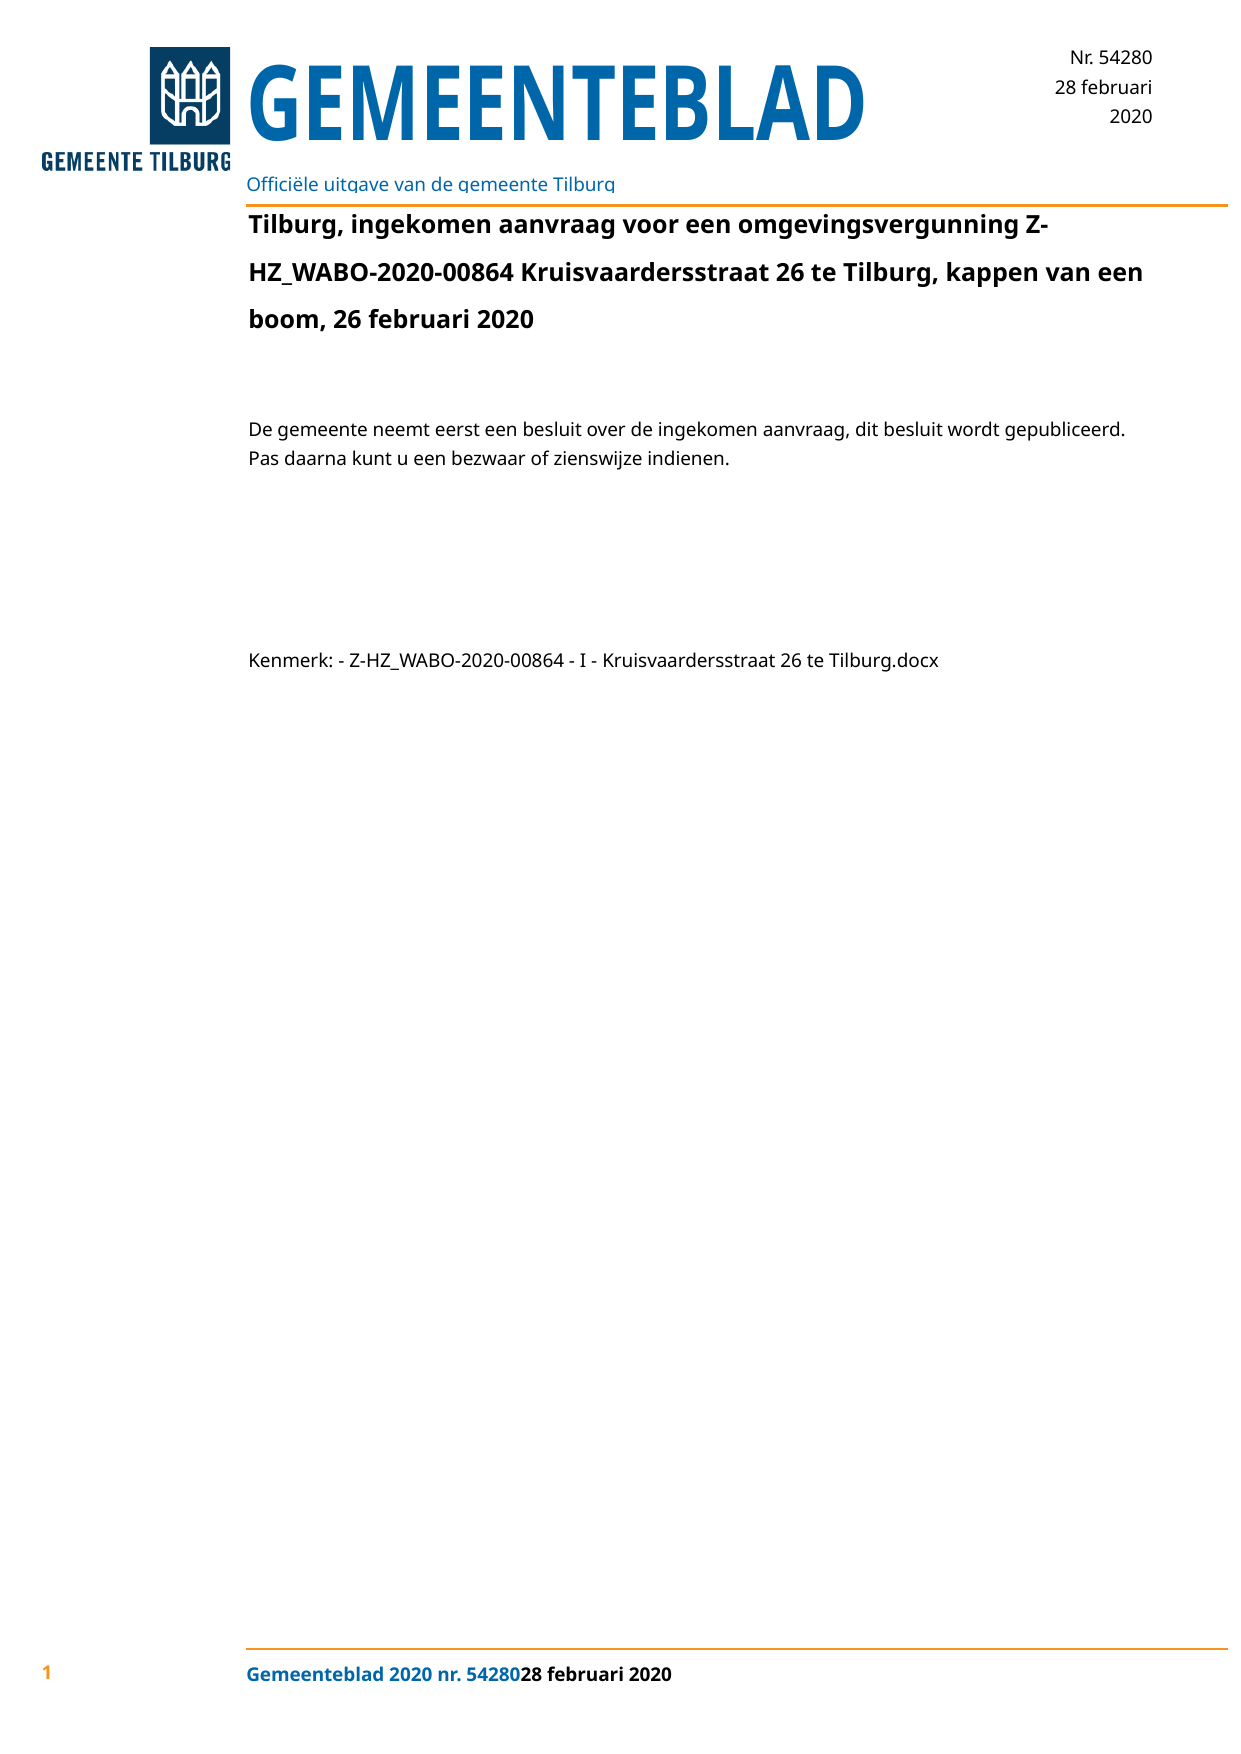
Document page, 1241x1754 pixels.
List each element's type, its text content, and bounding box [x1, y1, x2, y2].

picture [41, 47, 231, 172]
text Tilburg, ingekomen aanvraag voor een omgevingsvergunning Z-HZ_WABO-2020-00864 Kruisvaardersstraat 26 te Tilburg, kappen van een boom, 26 februari 2020 [248, 207, 1152, 336]
text De gemeente neemt eerst een besluit over de ingekomen aanvraag, dit besluit wordt gepubliceerd. Pas daarna kunt u een bezwaar of zienswijze indienen. [248, 416, 1152, 471]
text Kenmerk: - Z-HZ_WABO-2020-00864 - I - Kruisvaardersstraat 26 te Tilburg.docx [248, 647, 1152, 673]
